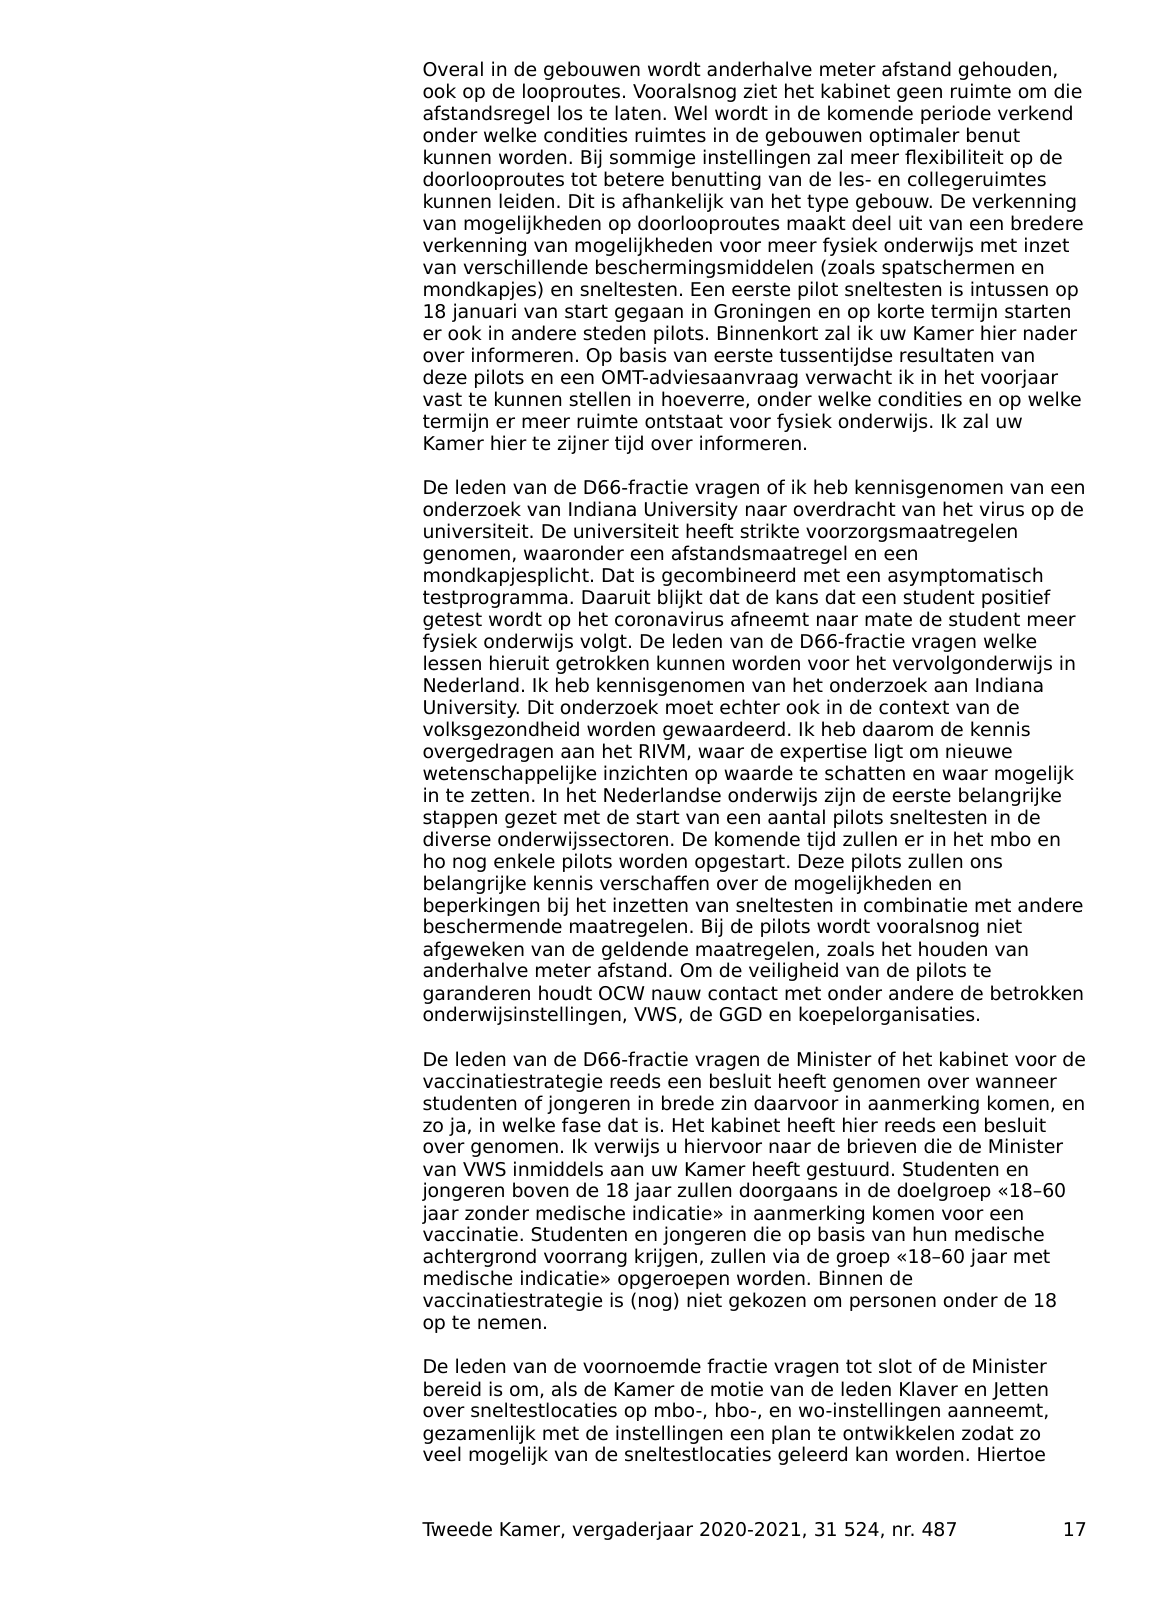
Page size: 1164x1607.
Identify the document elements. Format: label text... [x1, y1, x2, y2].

text De leden van de D66-fractie vragen de Minister of het kabinet voor de vaccinatiestrategie reeds een besluit heeft genomen over wanneer studenten of jongeren in brede zin daarvoor in aanmerking komen, en zo ja, in welke fase dat is. Het kabinet heeft hier reeds een besluit over genomen. Ik verwijs u hiervoor naar de brieven die de Minister van VWS inmiddels aan uw Kamer heeft gestuurd. Studenten en jongeren boven de 18 jaar zullen doorgaans in de doelgroep «18–60 jaar zonder medische indicatie» in aanmerking komen voor een vaccinatie. Studenten en jongeren die op basis van hun medische achtergrond voorrang krijgen, zullen via de groep «18–60 jaar met medische indicatie» opgeroepen worden. Binnen de vaccinatiestrategie is (nog) niet gekozen om personen onder de 18 op te nemen. [422, 1048, 1087, 1334]
text De leden van de D66-fractie vragen of ik heb kennisgenomen van een onderzoek van Indiana University naar overdracht van het virus op de universiteit. De universiteit heeft strikte voorzorgsmaatregelen genomen, waaronder een afstandsmaatregel en een mondkapjesplicht. Dat is gecombineerd met een asymptomatisch testprogramma. Daaruit blijkt dat de kans dat een student positief getest wordt op het coronavirus afneemt naar mate de student meer fysiek onderwijs volgt. De leden van de D66-fractie vragen welke lessen hieruit getrokken kunnen worden voor het vervolgonderwijs in Nederland. Ik heb kennisgenomen van het onderzoek aan Indiana University. Dit onderzoek moet echter ook in de context van de volksgezondheid worden gewaardeerd. Ik heb daarom de kennis overgedragen aan het RIVM, waar de expertise ligt om nieuwe wetenschappelijke inzichten op waarde te schatten en waar mogelijk in te zetten. In het Nederlandse onderwijs zijn de eerste belangrijke stappen gezet met de start van een aantal pilots sneltesten in de diverse onderwijssectoren. De komende tijd zullen er in het mbo en ho nog enkele pilots worden opgestart. Deze pilots zullen ons belangrijke kennis verschaffen over de mogelijkheden en beperkingen bij het inzetten van sneltesten in combinatie met andere beschermende maatregelen. Bij de pilots wordt vooralsnog niet afgeweken van de geldende maatregelen, zoals het houden van anderhalve meter afstand. Om de veiligheid van de pilots te garanderen houdt OCW nauw contact met onder andere de betrokken onderwijsinstellingen, VWS, de GGD en koepelorganisaties. [422, 477, 1087, 1026]
text Overal in de gebouwen wordt anderhalve meter afstand gehouden, ook op de looproutes. Vooralsnog ziet het kabinet geen ruimte om die afstandsregel los te laten. Wel wordt in de komende periode verkend onder welke condities ruimtes in de gebouwen optimaler benut kunnen worden. Bij sommige instellingen zal meer flexibiliteit op de doorlooproutes tot betere benutting van de les- en collegeruimtes kunnen leiden. Dit is afhankelijk van het type gebouw. De verkenning van mogelijkheden op doorlooproutes maakt deel uit van een bredere verkenning van mogelijkheden voor meer fysiek onderwijs met inzet van verschillende beschermingsmiddelen (zoals spatschermen en mondkapjes) en sneltesten. Een eerste pilot sneltesten is intussen op 18 januari van start gegaan in Groningen en op korte termijn starten er ook in andere steden pilots. Binnenkort zal ik uw Kamer hier nader over informeren. Op basis van eerste tussentijdse resultaten van deze pilots en een OMT-adviesaanvraag verwacht ik in het voorjaar vast te kunnen stellen in hoeverre, onder welke condities en op welke termijn er meer ruimte ontstaat voor fysiek onderwijs. Ik zal uw Kamer hier te zijner tijd over informeren. [422, 59, 1087, 455]
text De leden van de voornoemde fractie vragen tot slot of de Minister bereid is om, als de Kamer de motie van de leden Klaver en Jetten over sneltestlocaties op mbo-, hbo-, en wo-instellingen aanneemt, gezamenlijk met de instellingen een plan te ontwikkelen zodat zo veel mogelijk van de sneltestlocaties geleerd kan worden. Hiertoe [422, 1356, 1087, 1466]
